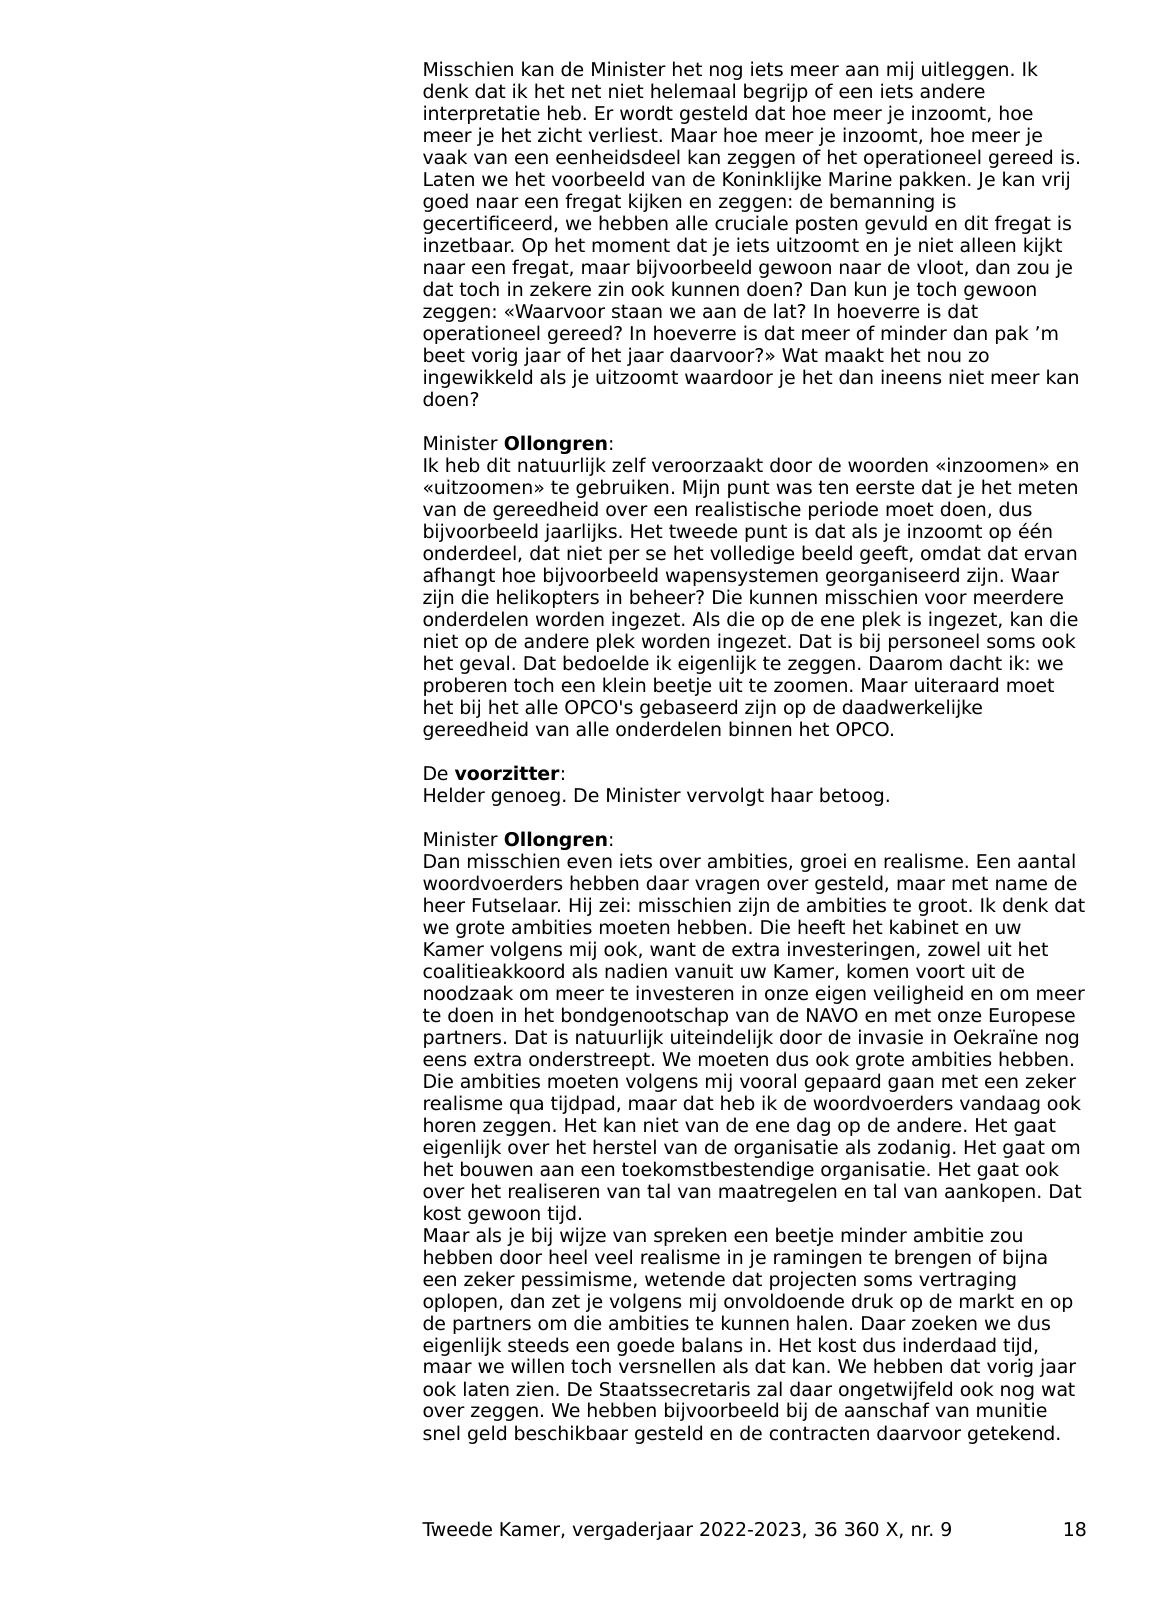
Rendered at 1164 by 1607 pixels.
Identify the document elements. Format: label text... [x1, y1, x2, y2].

text Ik heb dit natuurlijk zelf veroorzaakt door de woorden «inzoomen» en «uitzoomen» te gebruiken. Mijn punt was ten eerste dat je het meten van de gereedheid over een realistische periode moet doen, dus bijvoorbeeld jaarlijks. Het tweede punt is dat als je inzoomt op één onderdeel, dat niet per se het volledige beeld geeft, omdat dat ervan afhangt hoe bijvoorbeeld wapensystemen georganiseerd zijn. Waar zijn die helikopters in beheer? Die kunnen misschien voor meerdere onderdelen worden ingezet. Als die op de ene plek is ingezet, kan die niet op de andere plek worden ingezet. Dat is bij personeel soms ook het geval. Dat bedoelde ik eigenlijk te zeggen. Daarom dacht ik: we proberen toch een klein beetje uit te zoomen. Maar uiteraard moet het bij het alle OPCO's gebaseerd zijn op de daadwerkelijke gereedheid van alle onderdelen binnen het OPCO. [422, 455, 1087, 741]
text Dan misschien even iets over ambities, groei en realisme. Een aantal woordvoerders hebben daar vragen over gesteld, maar met name de heer Futselaar. Hij zei: misschien zijn de ambities te groot. Ik denk dat we grote ambities moeten hebben. Die heeft het kabinet en uw Kamer volgens mij ook, want de extra investeringen, zowel uit het coalitieakkoord als nadien vanuit uw Kamer, komen voort uit de noodzaak om meer te investeren in onze eigen veiligheid en om meer te doen in het bondgenootschap van de NAVO en met onze Europese partners. Dat is natuurlijk uiteindelijk door de invasie in Oekraïne nog eens extra onderstreept. We moeten dus ook grote ambities hebben. Die ambities moeten volgens mij vooral gepaard gaan met een zeker realisme qua tijdpad, maar dat heb ik de woordvoerders vandaag ook horen zeggen. Het kan niet van de ene dag op de andere. Het gaat eigenlijk over het herstel van de organisatie als zodanig. Het gaat om het bouwen aan een toekomstbestendige organisatie. Het gaat ook over het realiseren van tal van maatregelen en tal van aankopen. Dat kost gewoon tijd. [422, 851, 1087, 1224]
text Maar als je bij wijze van spreken een beetje minder ambitie zou hebben door heel veel realisme in je ramingen te brengen of bijna een zeker pessimisme, wetende dat projecten soms vertraging oplopen, dan zet je volgens mij onvoldoende druk op de markt en op de partners om die ambities te kunnen halen. Daar zoeken we dus eigenlijk steeds een goede balans in. Het kost dus inderdaad tijd, maar we willen toch versnellen als dat kan. We hebben dat vorig jaar ook laten zien. De Staatssecretaris zal daar ongetwijfeld ook nog wat over zeggen. We hebben bijvoorbeeld bij de aanschaf van munitie snel geld beschikbaar gesteld en de contracten daarvoor getekend. [422, 1224, 1087, 1444]
text Misschien kan de Minister het nog iets meer aan mij uitleggen. Ik denk dat ik het net niet helemaal begrijp of een iets andere interpretatie heb. Er wordt gesteld dat hoe meer je inzoomt, hoe meer je het zicht verliest. Maar hoe meer je inzoomt, hoe meer je vaak van een eenheidsdeel kan zeggen of het operationeel gereed is. Laten we het voorbeeld van de Koninklijke Marine pakken. Je kan vrij goed naar een fregat kijken en zeggen: de bemanning is gecertificeerd, we hebben alle cruciale posten gevuld en dit fregat is inzetbaar. Op het moment dat je iets uitzoomt en je niet alleen kijkt naar een fregat, maar bijvoorbeeld gewoon naar de vloot, dan zou je dat toch in zekere zin ook kunnen doen? Dan kun je toch gewoon zeggen: «Waarvoor staan we aan de lat? In hoeverre is dat operationeel gereed? In hoeverre is dat meer of minder dan pak ’m beet vorig jaar of het jaar daarvoor?» Wat maakt het nou zo ingewikkeld als je uitzoomt waardoor je het dan ineens niet meer kan doen? [422, 59, 1087, 411]
text De voorzitter: [422, 763, 1087, 785]
text Helder genoeg. De Minister vervolgt haar betoog. [422, 785, 1087, 807]
text Minister Ollongren: [422, 433, 1087, 455]
text Minister Ollongren: [422, 829, 1087, 851]
